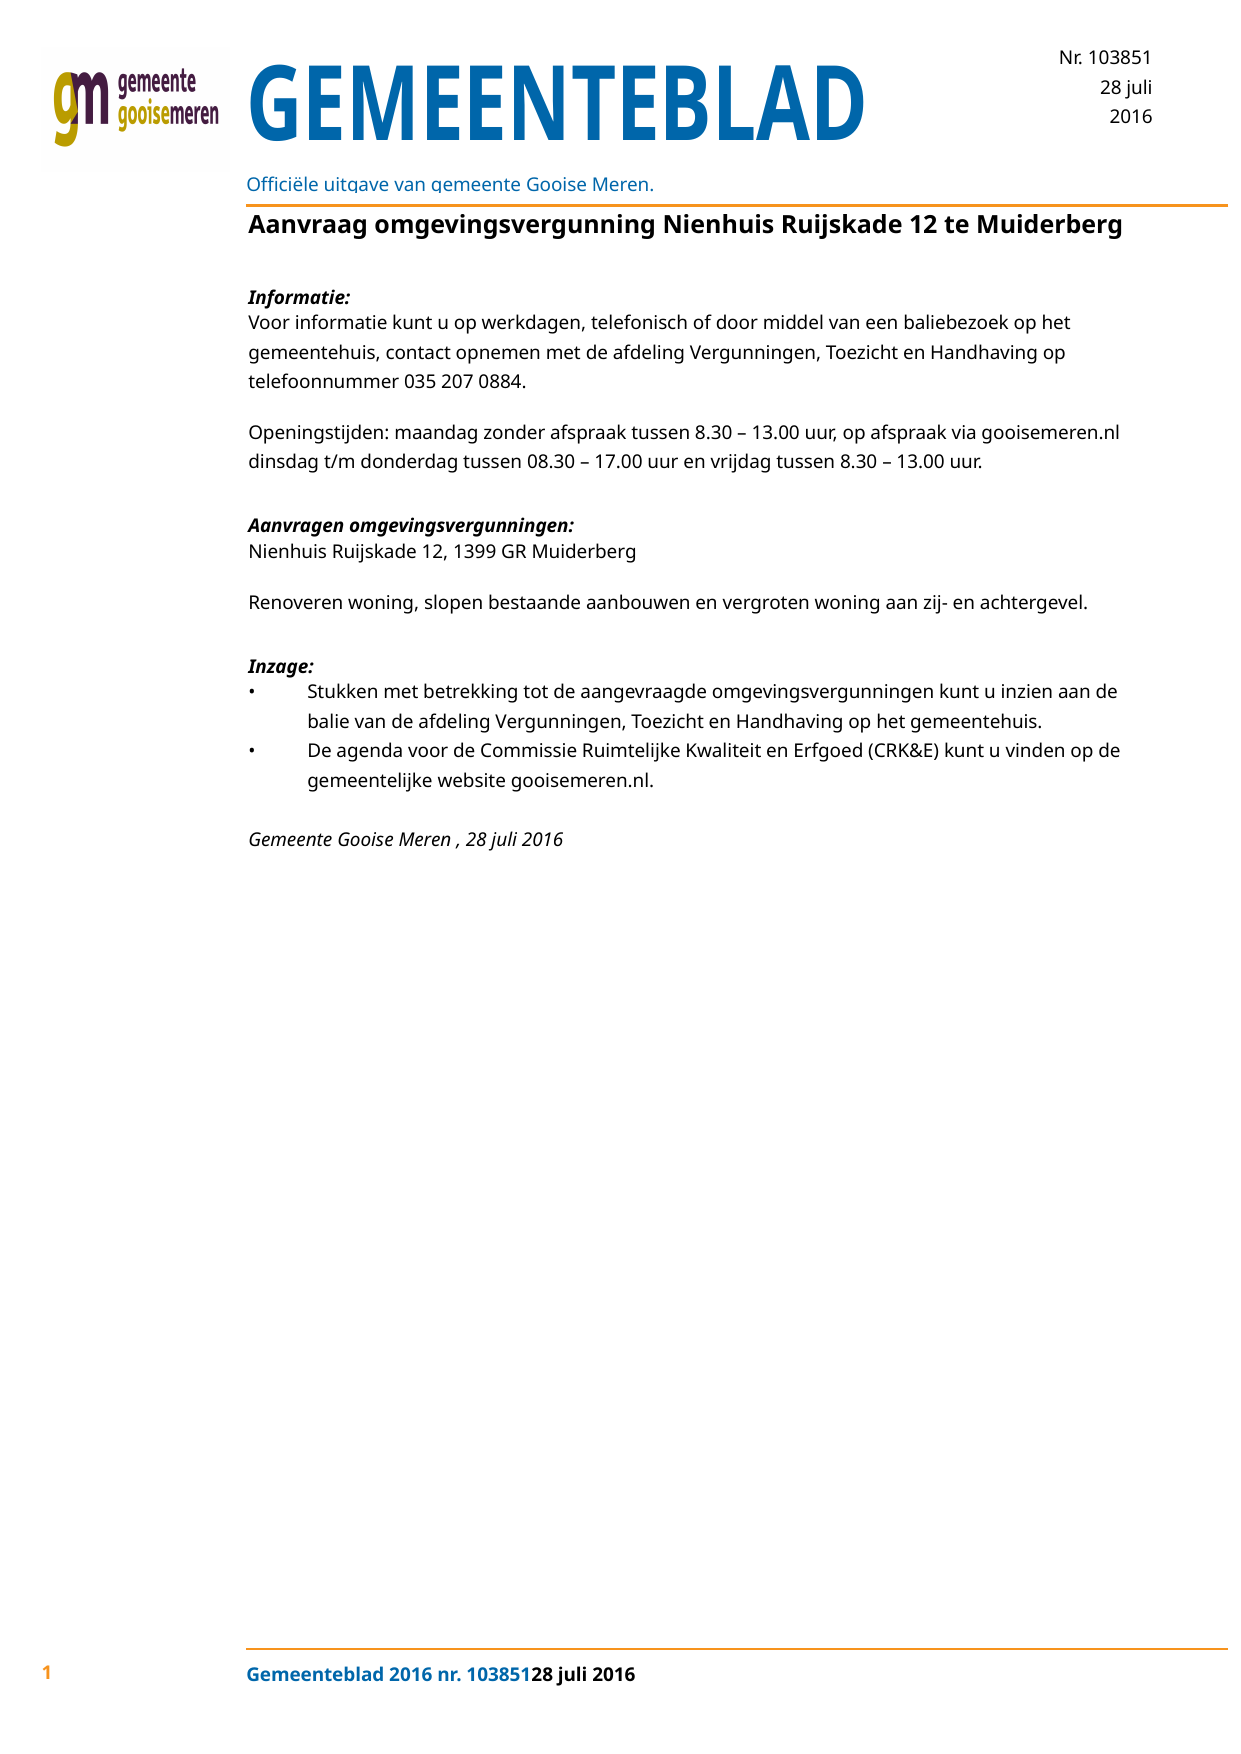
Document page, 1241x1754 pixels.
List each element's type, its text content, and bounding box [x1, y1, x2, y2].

text Inzage: [248, 653, 1152, 678]
picture [41, 47, 231, 172]
text Voor informatie kunt u op werkdagen, telefonisch of door middel van een baliebezoek op het gemeentehuis, contact opnemen met de afdeling Vergunningen, Toezicht en Handhaving op telefoonnummer 035 207 0884. [248, 309, 1152, 394]
text Aanvragen omgevingsvergunningen: [248, 513, 1152, 538]
text Gemeente Gooise Meren , 28 juli 2016 [248, 826, 1152, 852]
list De agenda voor de Commissie Ruimtelijke Kwaliteit en Erfgoed (CRK&E) kunt u vinden op de gemeentelijke website gooisemeren.nl. [248, 738, 1152, 793]
text Aanvraag omgevingsvergunning Nienhuis Ruijskade 12 te Muiderberg [248, 207, 1152, 241]
list Stukken met betrekking tot de aangevraagde omgevingsvergunningen kunt u inzien aan de balie van de afdeling Vergunningen, Toezicht en Handhaving op het gemeentehuis. [248, 678, 1152, 734]
text Openingstijden: maandag zonder afspraak tussen 8.30 – 13.00 uur, op afspraak via gooisemeren.nl dinsdag t/m donderdag tussen 08.30 – 17.00 uur en vrijdag tussen 8.30 – 13.00 uur. [248, 419, 1152, 474]
text Renoveren woning, slopen bestaande aanbouwen en vergroten woning aan zij- en achtergevel. [248, 589, 1152, 614]
text Nienhuis Ruijskade 12, 1399 GR Muiderberg [248, 538, 1152, 564]
text Informatie: [248, 284, 1152, 309]
